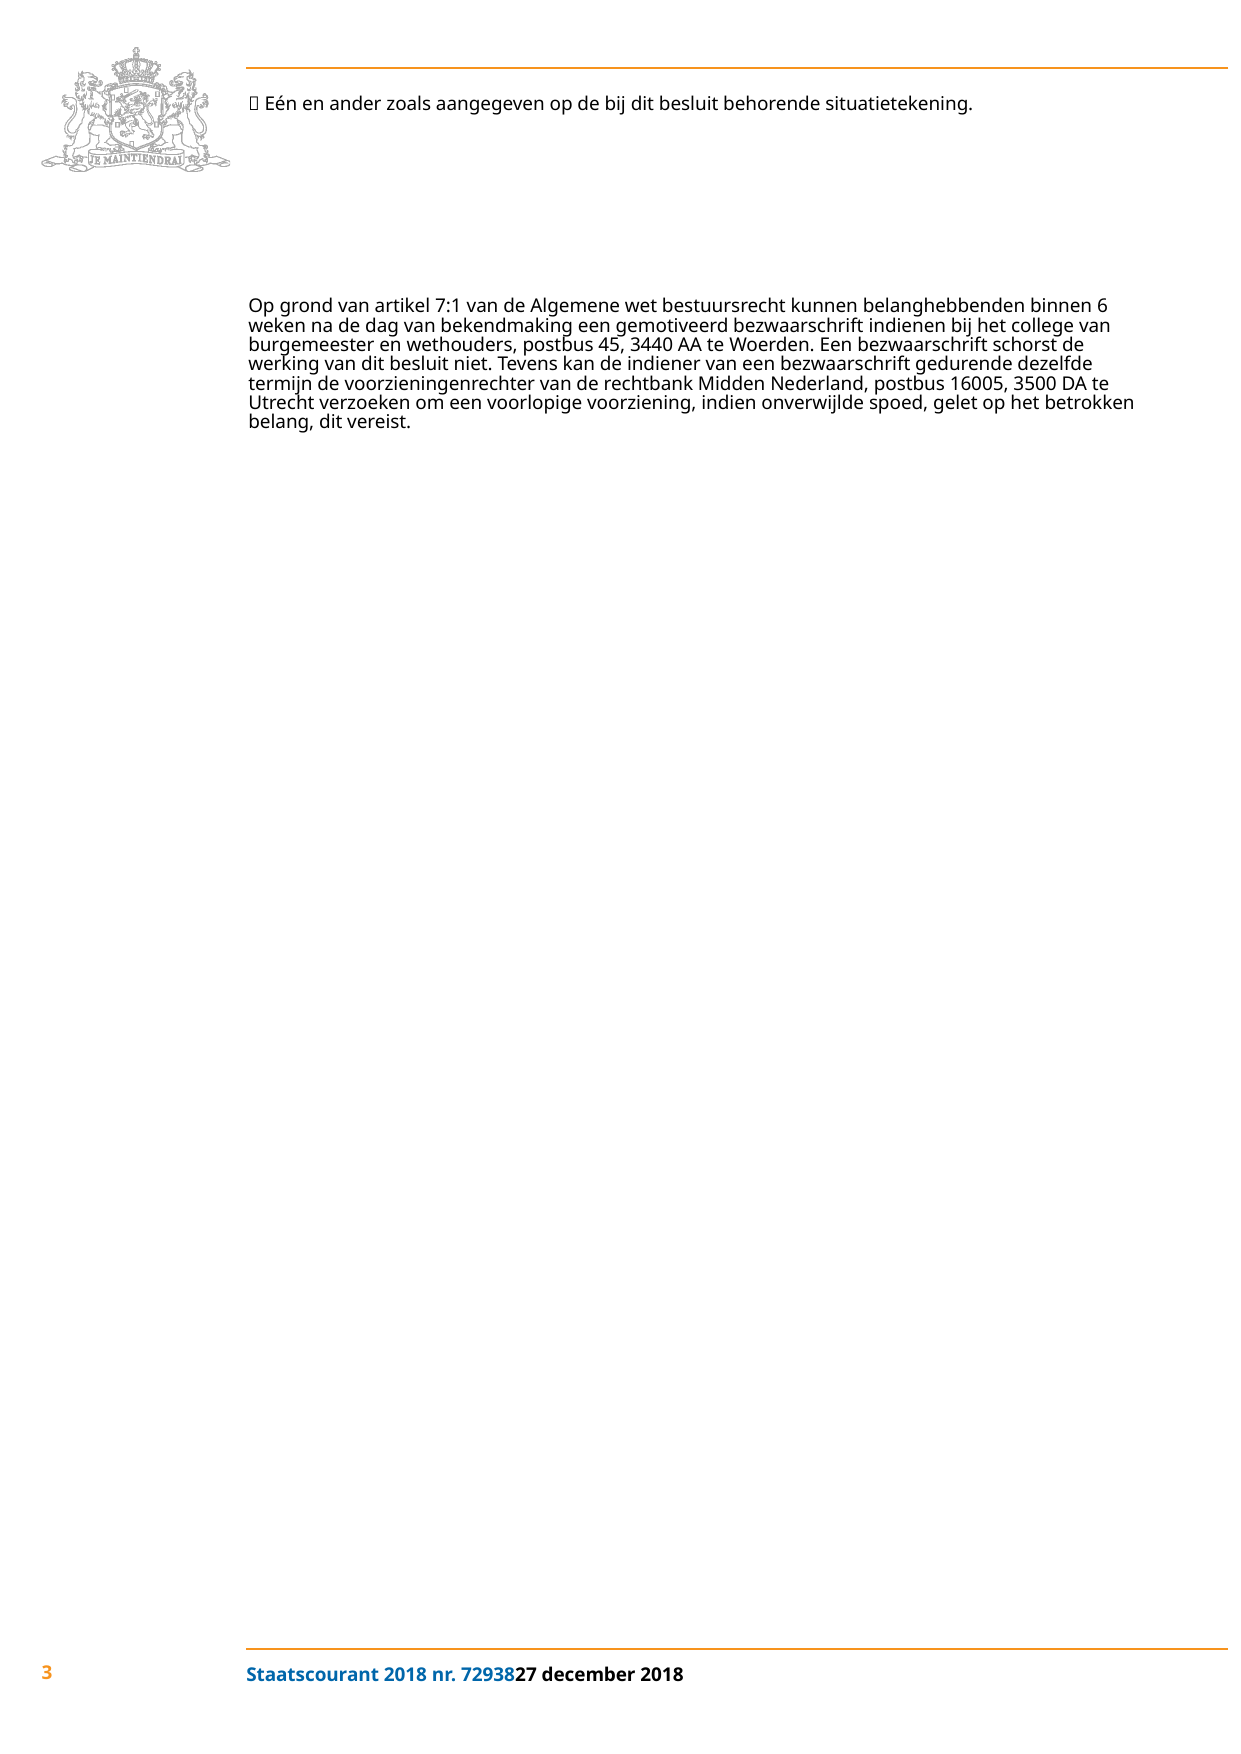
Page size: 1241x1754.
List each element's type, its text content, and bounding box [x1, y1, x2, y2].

text  Eén en ander zoals aangegeven op de bij dit besluit behorende situatietekening. [248, 95, 1152, 114]
text Op grond van artikel 7:1 van de Algemene wet bestuursrecht kunnen belanghebbenden binnen 6 weken na de dag van bekendmaking een gemotiveerd bezwaarschrift indienen bij het college van burgemeester en wethouders, postbus 45, 3440 AA te Woerden. Een bezwaarschrift schorst de werking van dit besluit niet. Tevens kan de indiener van een bezwaarschrift gedurende dezelfde termijn de voorzieningenrechter van de rechtbank Midden Nederland, postbus 16005, 3500 DA te Utrecht verzoeken om een voorlopige voorziening, indien onverwijlde spoed, gelet op het betrokken belang, dit vereist. [248, 297, 1152, 432]
picture [41, 47, 231, 172]
